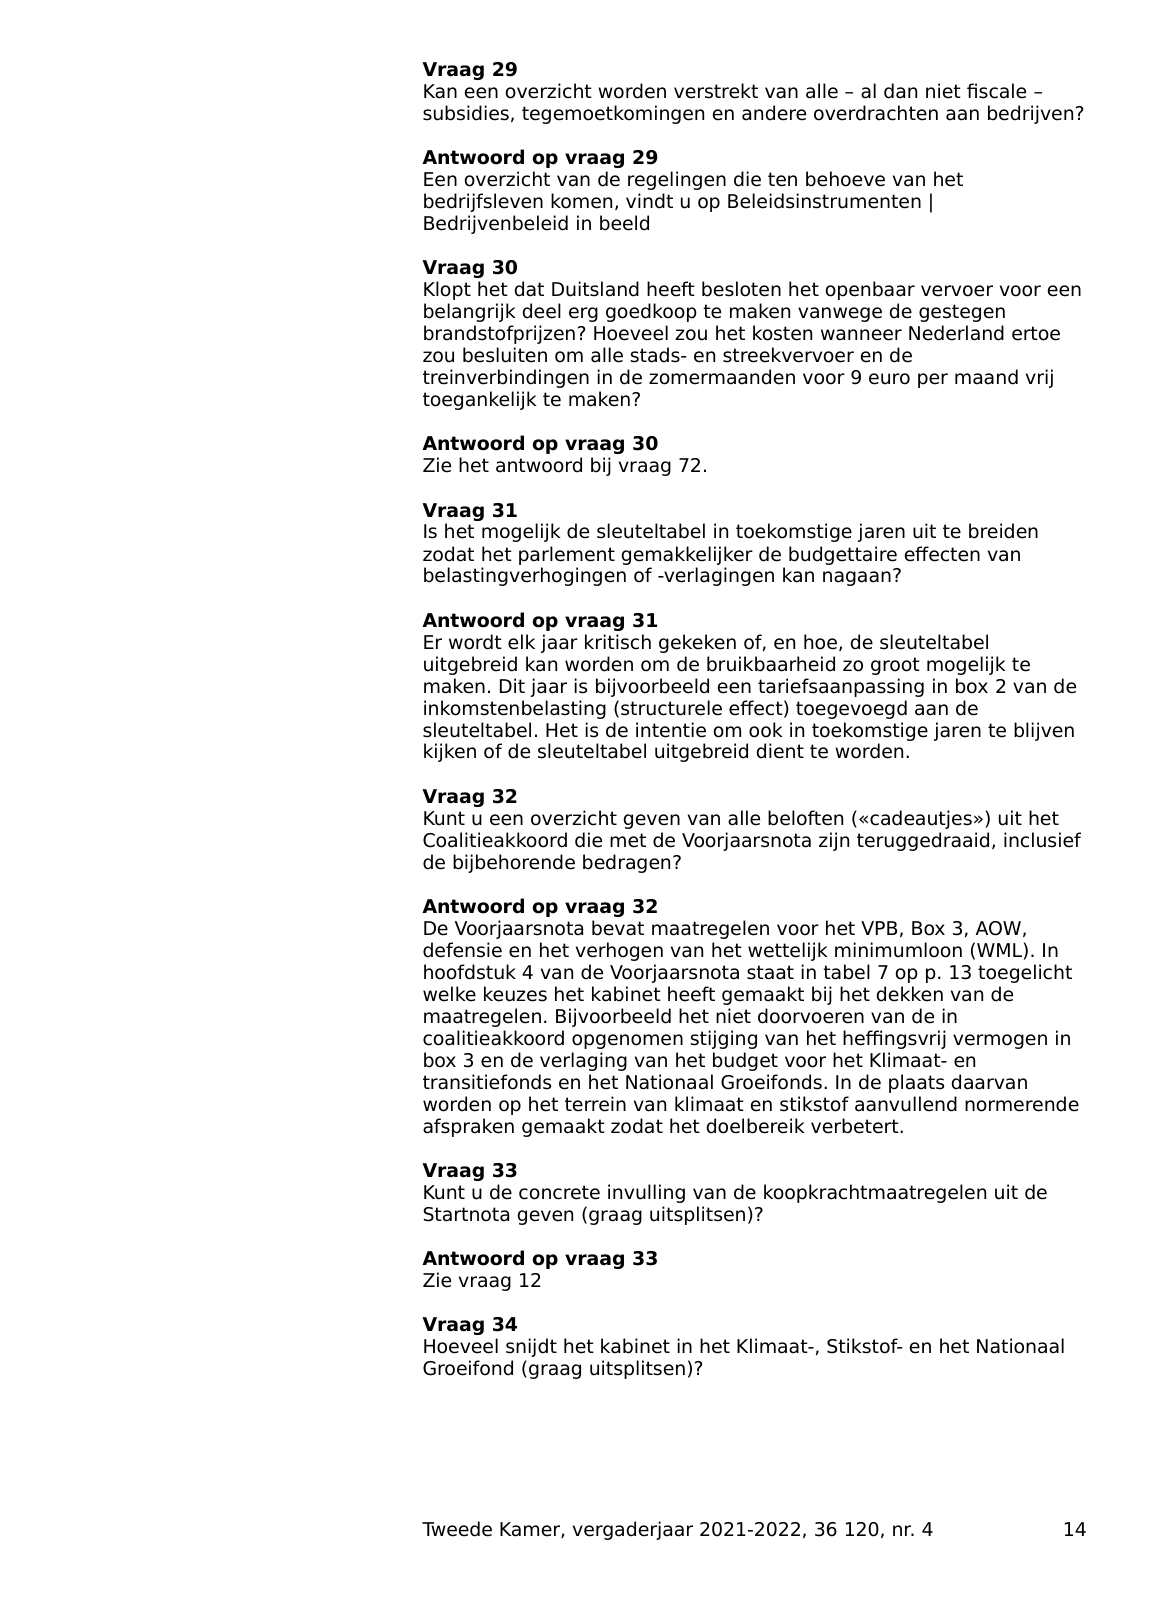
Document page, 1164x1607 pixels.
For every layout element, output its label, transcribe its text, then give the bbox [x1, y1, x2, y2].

text Kunt u een overzicht geven van alle beloften («cadeautjes») uit het Coalitieakkoord die met de Voorjaarsnota zijn teruggedraaid, inclusief de bijbehorende bedragen? [422, 808, 1087, 873]
subtitle Antwoord op vraag 29 [422, 147, 1087, 169]
text De Voorjaarsnota bevat maatregelen voor het VPB, Box 3, AOW, defensie en het verhogen van het wettelijk minimumloon (WML). In hoofdstuk 4 van de Voorjaarsnota staat in tabel 7 op p. 13 toegelicht welke keuzes het kabinet heeft gemaakt bij het dekken van de maatregelen. Bijvoorbeeld het niet doorvoeren van de in coalitieakkoord opgenomen stijging van het heffingsvrij vermogen in box 3 en de verlaging van het budget voor het Klimaat- en transitiefonds en het Nationaal Groeifonds. In de plaats daarvan worden op het terrein van klimaat en stikstof aanvullend normerende afspraken gemaakt zodat het doelbereik verbetert. [422, 918, 1087, 1137]
subtitle Vraag 33 [422, 1160, 1087, 1182]
subtitle Vraag 29 [422, 59, 1087, 81]
subtitle Vraag 34 [422, 1314, 1087, 1336]
text Hoeveel snijdt het kabinet in het Klimaat-, Stikstof- en het Nationaal Groeifond (graag uitsplitsen)? [422, 1336, 1087, 1380]
subtitle Antwoord op vraag 31 [422, 609, 1087, 632]
text Is het mogelijk de sleuteltabel in toekomstige jaren uit te breiden zodat het parlement gemakkelijker de budgettaire effecten van belastingverhogingen of -verlagingen kan nagaan? [422, 521, 1087, 587]
subtitle Antwoord op vraag 32 [422, 896, 1087, 918]
text Een overzicht van de regelingen die ten behoeve van het bedrijfsleven komen, vindt u op Beleidsinstrumenten | Bedrijvenbeleid in beeld [422, 169, 1087, 235]
subtitle Antwoord op vraag 30 [422, 433, 1087, 455]
subtitle Vraag 32 [422, 786, 1087, 808]
subtitle Vraag 30 [422, 257, 1087, 279]
text Er wordt elk jaar kritisch gekeken of, en hoe, de sleuteltabel uitgebreid kan worden om de bruikbaarheid zo groot mogelijk te maken. Dit jaar is bijvoorbeeld een tariefsaanpassing in box 2 van de inkomstenbelasting (structurele effect) toegevoegd aan de sleuteltabel. Het is de intentie om ook in toekomstige jaren te blijven kijken of de sleuteltabel uitgebreid dient te worden. [422, 632, 1087, 763]
subtitle Antwoord op vraag 33 [422, 1248, 1087, 1270]
text Kan een overzicht worden verstrekt van alle – al dan niet fiscale – subsidies, tegemoetkomingen en andere overdrachten aan bedrijven? [422, 81, 1087, 125]
text Klopt het dat Duitsland heeft besloten het openbaar vervoer voor een belangrijk deel erg goedkoop te maken vanwege de gestegen brandstofprijzen? Hoeveel zou het kosten wanneer Nederland ertoe zou besluiten om alle stads- en streekvervoer en de treinverbindingen in de zomermaanden voor 9 euro per maand vrij toegankelijk te maken? [422, 279, 1087, 411]
subtitle Vraag 31 [422, 499, 1087, 521]
text Zie vraag 12 [422, 1270, 1087, 1292]
text Zie het antwoord bij vraag 72. [422, 455, 1087, 477]
text Kunt u de concrete invulling van de koopkrachtmaatregelen uit de Startnota geven (graag uitsplitsen)? [422, 1182, 1087, 1226]
